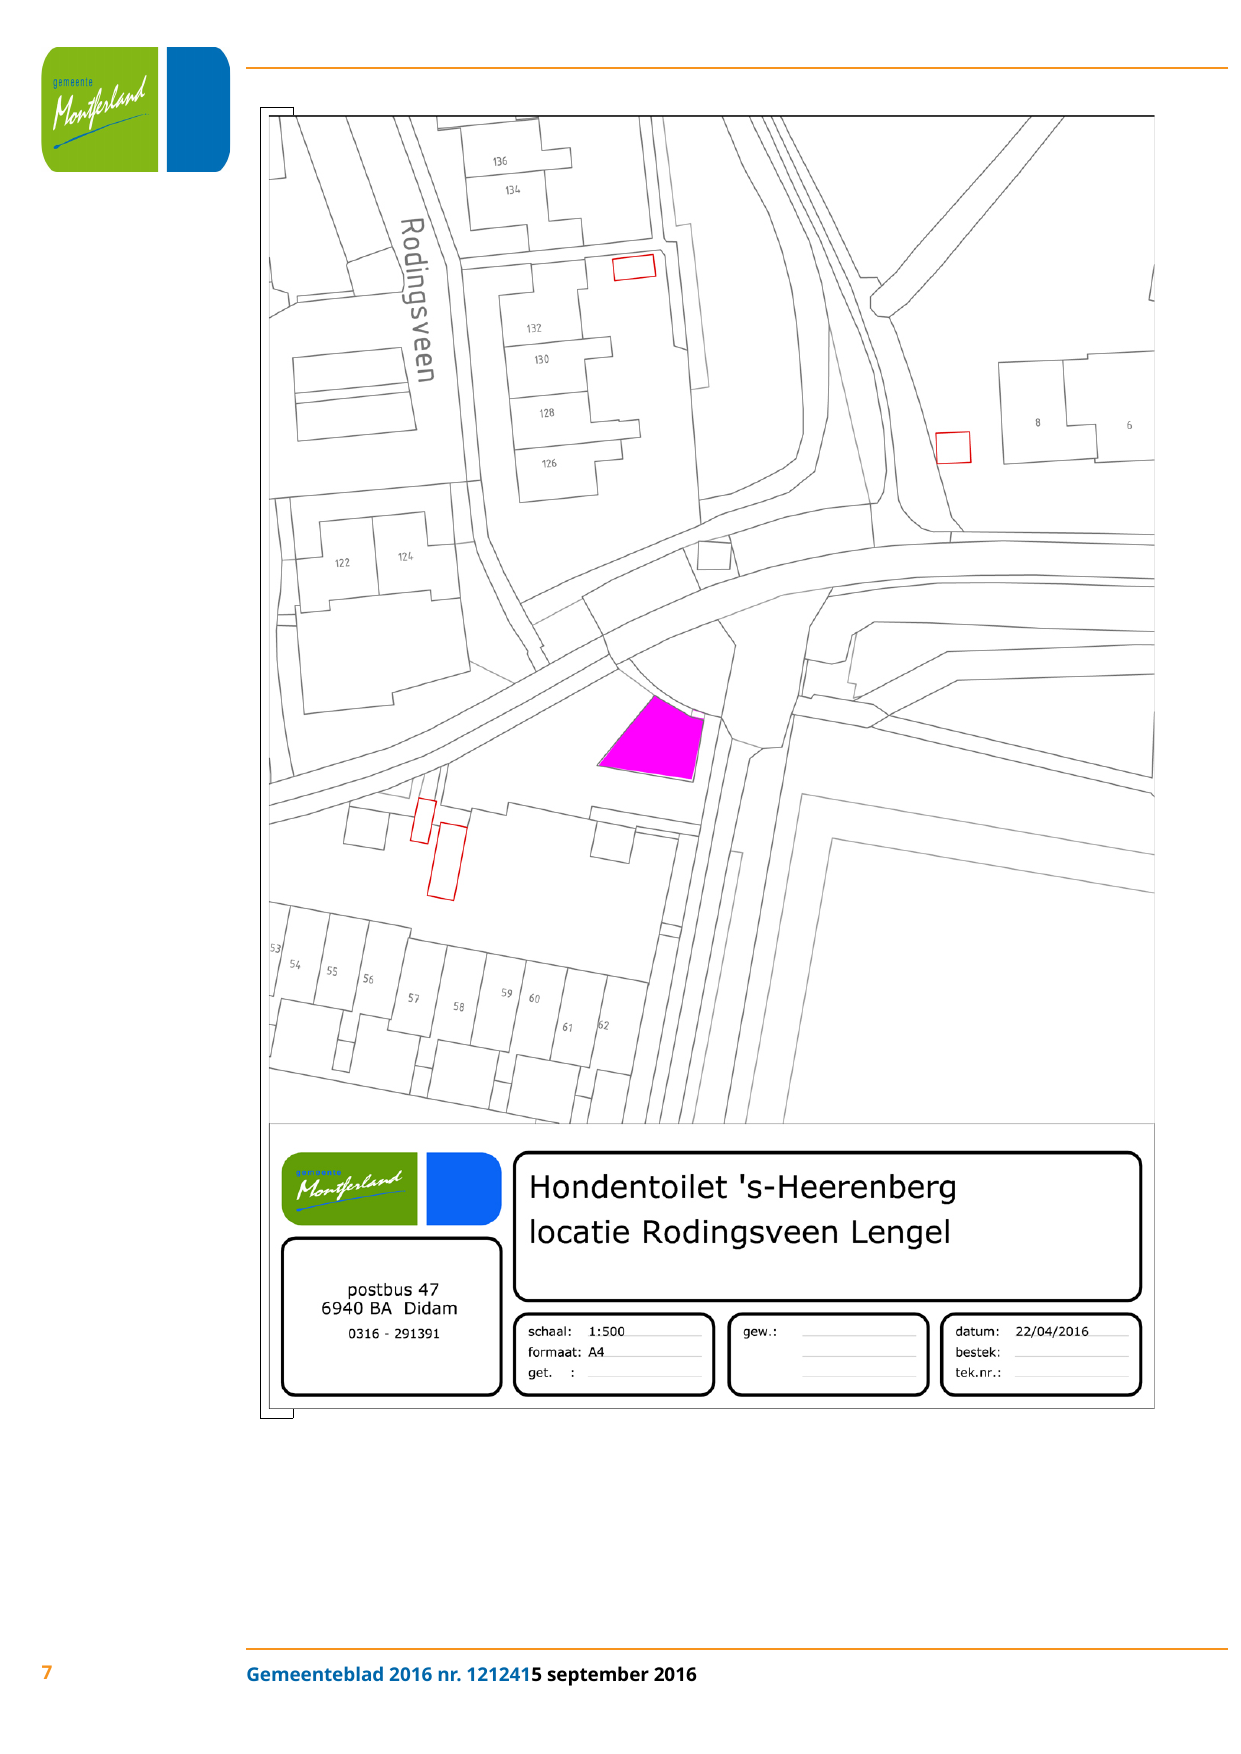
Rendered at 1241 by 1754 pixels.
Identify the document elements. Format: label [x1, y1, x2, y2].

picture [41, 47, 231, 172]
picture [268, 115, 1155, 1409]
